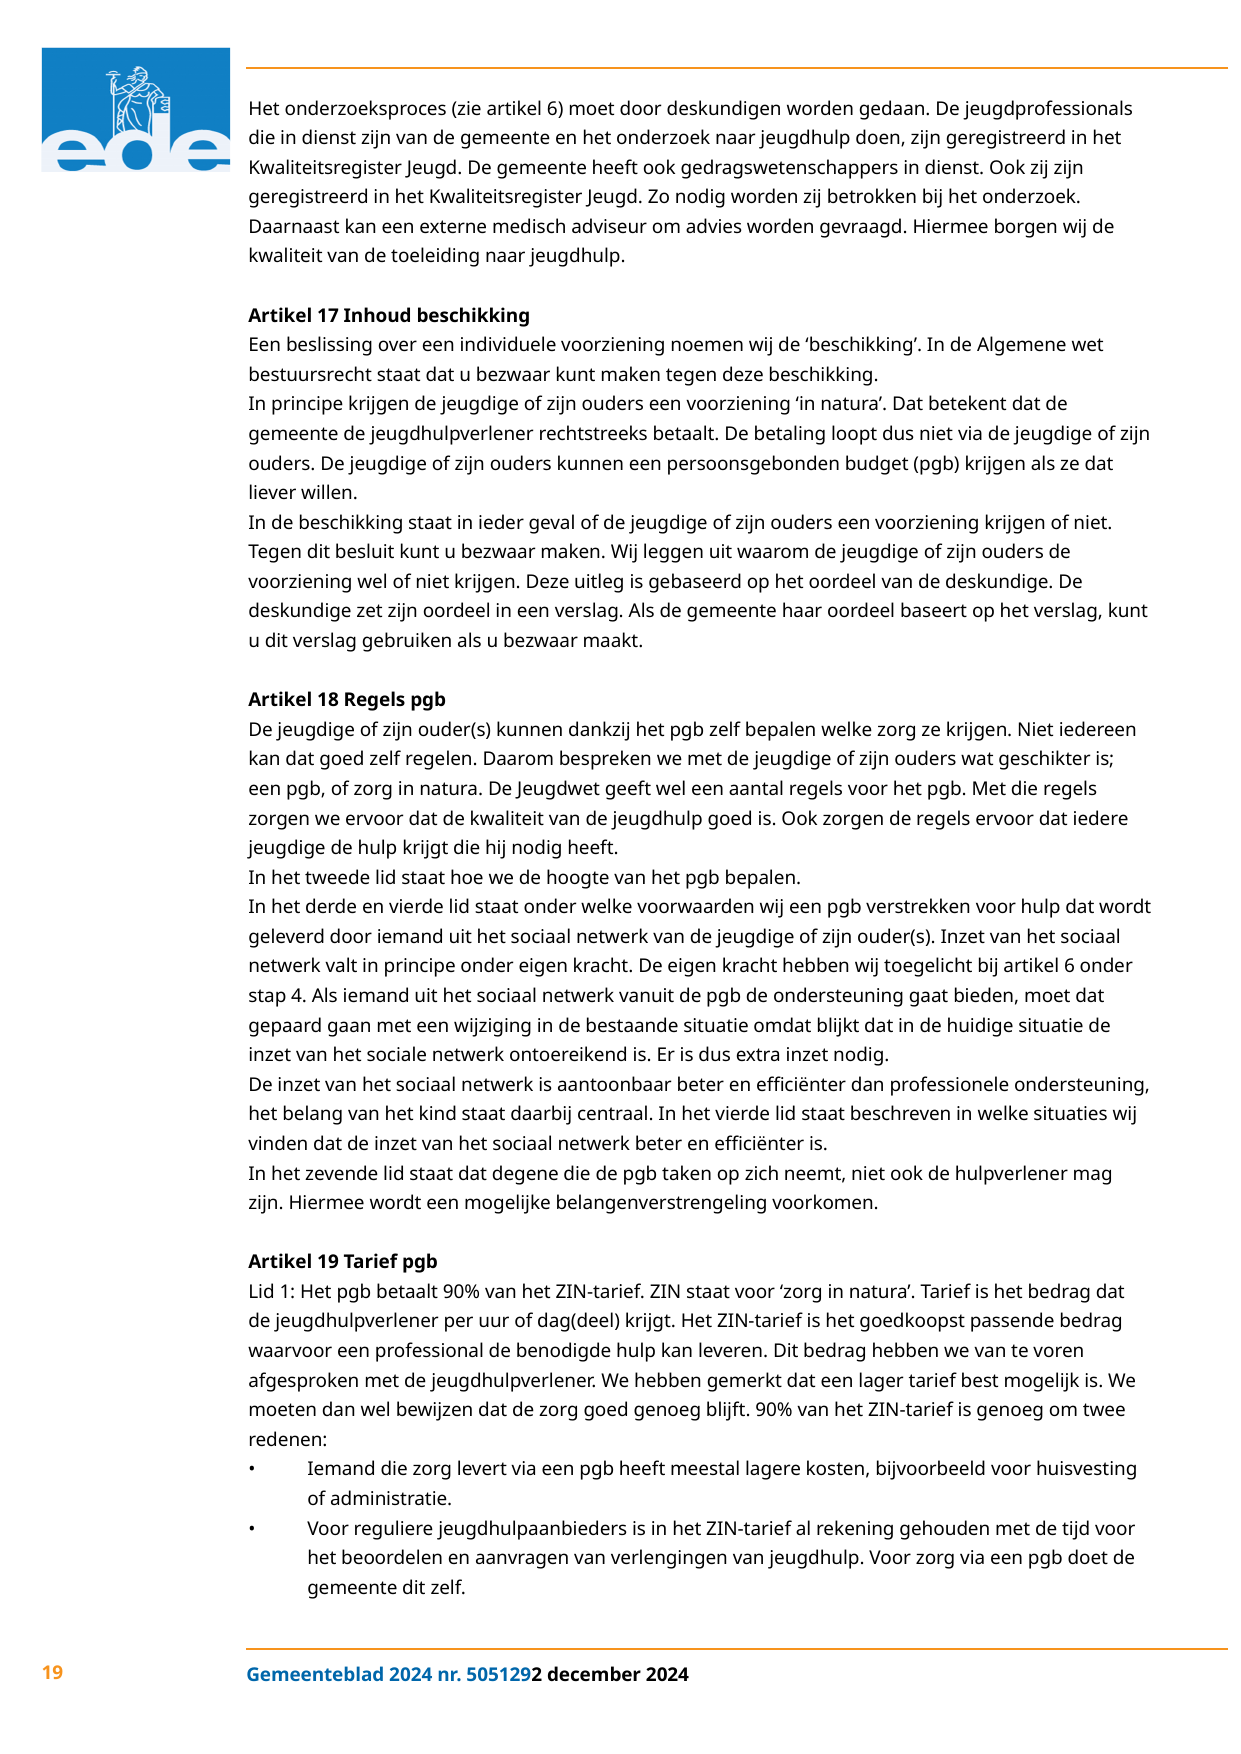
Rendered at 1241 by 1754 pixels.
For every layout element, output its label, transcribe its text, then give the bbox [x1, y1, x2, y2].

text De jeugdige of zijn ouder(s) kunnen dankzij het pgb zelf bepalen welke zorg ze krijgen. Niet iedereen kan dat goed zelf regelen. Daarom bespreken we met de jeugdige of zijn ouders wat geschikter is; een pgb, of zorg in natura. De Jeugdwet geeft wel een aantal regels voor het pgb. Met die regels zorgen we ervoor dat de kwaliteit van de jeugdhulp goed is. Ook zorgen de regels ervoor dat iedere jeugdige de hulp krijgt die hij nodig heeft. [248, 716, 1152, 860]
text De inzet van het sociaal netwerk is aantoonbaar beter en efficiënter dan professionele ondersteuning, het belang van het kind staat daarbij centraal. In het vierde lid staat beschreven in welke situaties wij vinden dat de inzet van het sociaal netwerk beter en efficiënter is. [248, 1071, 1152, 1156]
list Voor reguliere jeugdhulpaanbieders is in het ZIN-tarief al rekening gehouden met de tijd voor het beoordelen en aanvragen van verlengingen van jeugdhulp. Voor zorg via een pgb doet de gemeente dit zelf. [248, 1515, 1152, 1600]
text In de beschikking staat in ieder geval of de jeugdige of zijn ouders een voorziening krijgen of niet. Tegen dit besluit kunt u bezwaar maken. Wij leggen uit waarom de jeugdige of zijn ouders de voorziening wel of niet krijgen. Deze uitleg is gebaseerd op het oordeel van de deskundige. De deskundige zet zijn oordeel in een verslag. Als de gemeente haar oordeel baseert op het verslag, kunt u dit verslag gebruiken als u bezwaar maakt. [248, 509, 1152, 653]
list Iemand die zorg levert via een pgb heeft meestal lagere kosten, bijvoorbeeld voor huisvesting of administratie. [248, 1456, 1152, 1511]
text Lid 1: Het pgb betaalt 90% van het ZIN-tarief. ZIN staat voor ‘zorg in natura’. Tarief is het bedrag dat de jeugdhulpverlener per uur of dag(deel) krijgt. Het ZIN-tarief is het goedkoopst passende bedrag waarvoor een professional de benodigde hulp kan leveren. Dit bedrag hebben we van te voren afgesproken met de jeugdhulpverlener. We hebben gemerkt dat een lager tarief best mogelijk is. We moeten dan wel bewijzen dat de zorg goed genoeg blijft. 90% van het ZIN-tarief is genoeg om twee redenen: [248, 1278, 1152, 1452]
text Het onderzoeksproces (zie artikel 6) moet door deskundigen worden gedaan. De jeugdprofessionals die in dienst zijn van de gemeente en het onderzoek naar jeugdhulp doen, zijn geregistreerd in het Kwaliteitsregister Jeugd. De gemeente heeft ook gedragswetenschappers in dienst. Ook zij zijn geregistreerd in het Kwaliteitsregister Jeugd. Zo nodig worden zij betrokken bij het onderzoek. Daarnaast kan een externe medisch adviseur om advies worden gevraagd. Hiermee borgen wij de kwaliteit van de toeleiding naar jeugdhulp. [248, 95, 1152, 268]
text In het derde en vierde lid staat onder welke voorwaarden wij een pgb verstrekken voor hulp dat wordt geleverd door iemand uit het sociaal netwerk van de jeugdige of zijn ouder(s). Inzet van het sociaal netwerk valt in principe onder eigen kracht. De eigen kracht hebben wij toegelicht bij artikel 6 onder stap 4. Als iemand uit het sociaal netwerk vanuit de pgb de ondersteuning gaat bieden, moet dat gepaard gaan met een wijziging in de bestaande situatie omdat blijkt dat in de huidige situatie de inzet van het sociale netwerk ontoereikend is. Er is dus extra inzet nodig. [248, 893, 1152, 1067]
text In principe krijgen de jeugdige of zijn ouders een voorziening ‘in natura’. Dat betekent dat de gemeente de jeugdhulpverlener rechtstreeks betaalt. De betaling loopt dus niet via de jeugdige of zijn ouders. De jeugdige of zijn ouders kunnen een persoonsgebonden budget (pgb) krijgen als ze dat liever willen. [248, 391, 1152, 505]
text Artikel 19 Tarief pgb [248, 1248, 1152, 1274]
picture [41, 47, 231, 172]
text In het tweede lid staat hoe we de hoogte van het pgb bepalen. [248, 864, 1152, 890]
text Artikel 17 Inhoud beschikking [248, 302, 1152, 328]
text In het zevende lid staat dat degene die de pgb taken op zich neemt, niet ook de hulpverlener mag zijn. Hiermee wordt een mogelijke belangenverstrengeling voorkomen. [248, 1160, 1152, 1215]
text Een beslissing over een individuele voorziening noemen wij de ‘beschikking’. In de Algemene wet bestuursrecht staat dat u bezwaar kunt maken tegen deze beschikking. [248, 331, 1152, 387]
text Artikel 18 Regels pgb [248, 686, 1152, 712]
